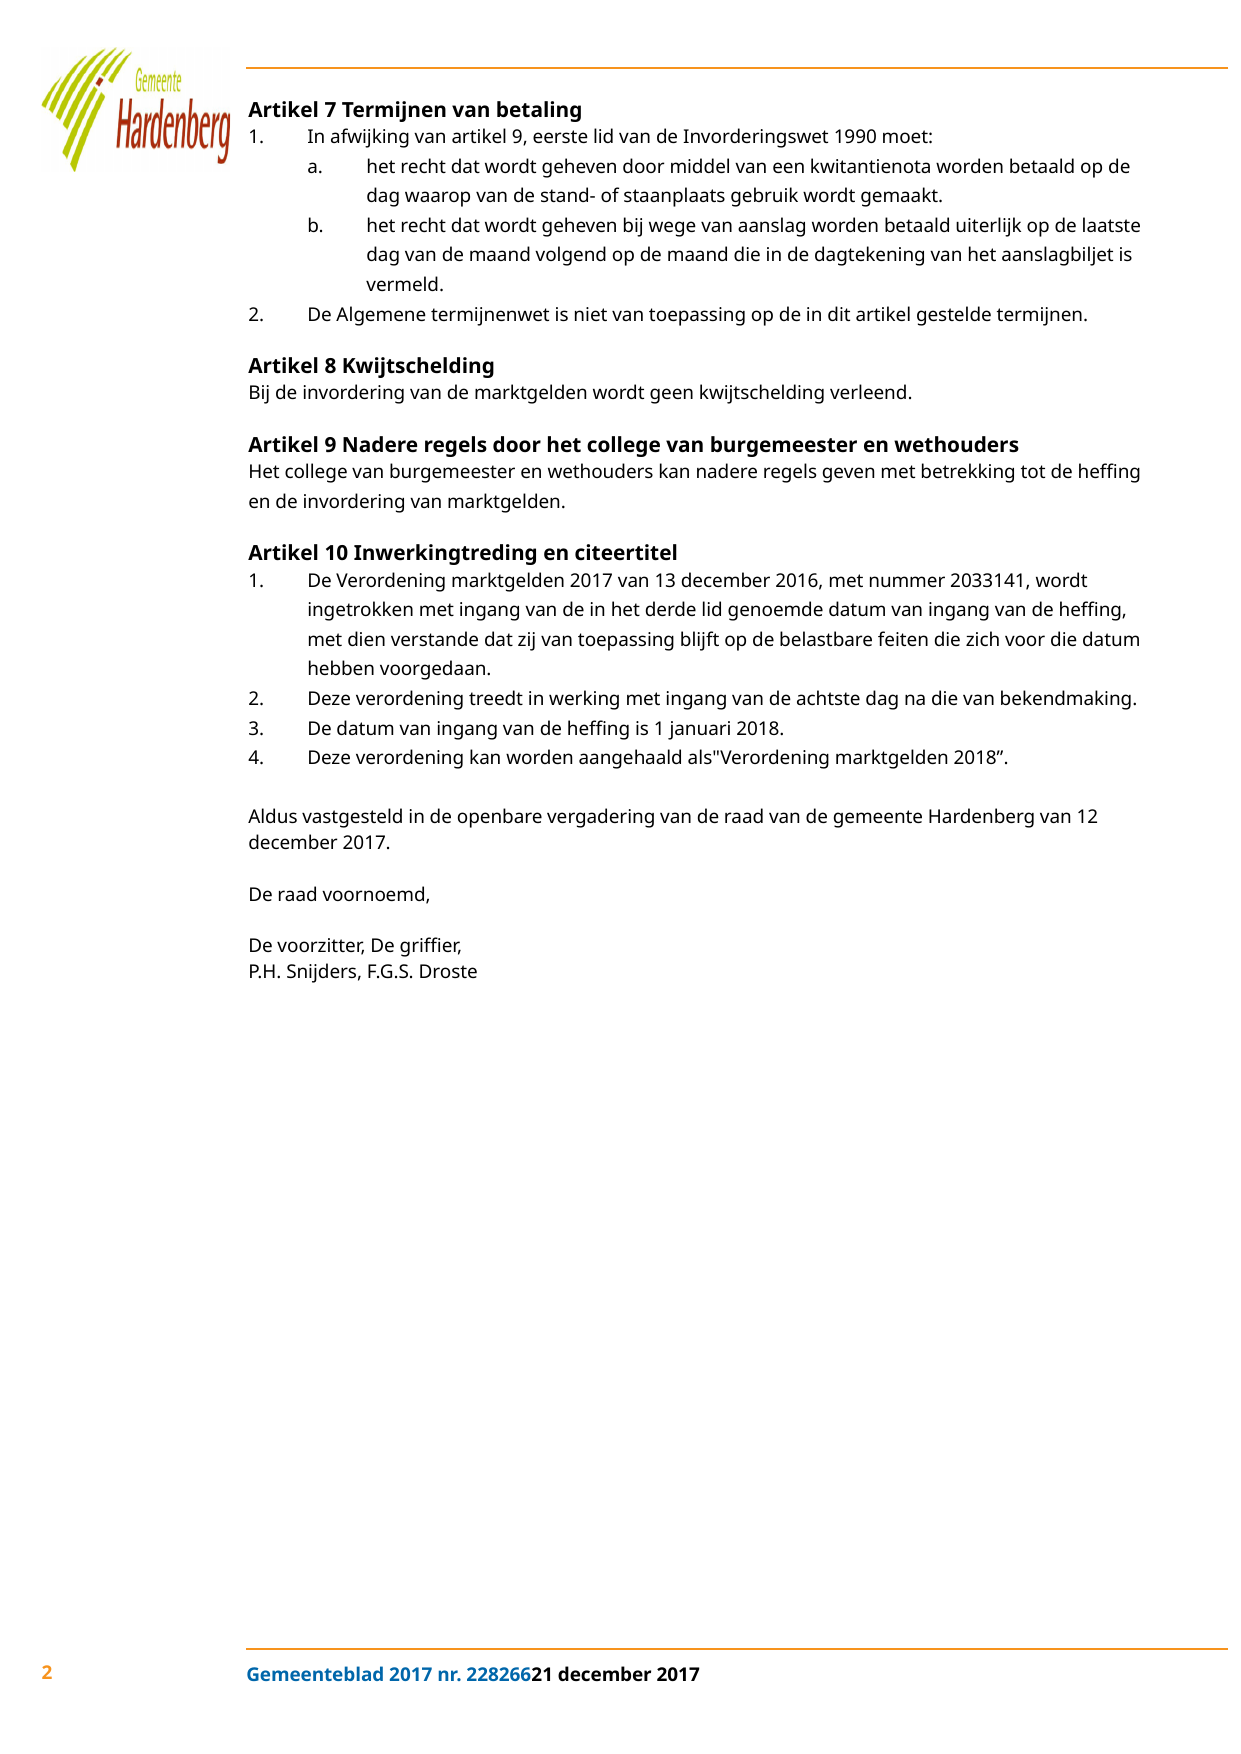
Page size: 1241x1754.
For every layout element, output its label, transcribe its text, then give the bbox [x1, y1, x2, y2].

list De Algemene termijnenwet is niet van toepassing op de in dit artikel gestelde termijnen. [248, 301, 1152, 326]
text Bij de invordering van de marktgelden wordt geen kwijtschelding verleend. [248, 379, 1152, 405]
text Het college van burgemeester en wethouders kan nadere regels geven met betrekking tot de heffing en de invordering van marktgelden. [248, 458, 1152, 514]
list Deze verordening treedt in werking met ingang van de achtste dag na die van bekendmaking. [248, 685, 1152, 711]
text Artikel 9 Nadere regels door het college van burgemeester en wethouders [248, 430, 1152, 458]
list In afwijking van artikel 9, eerste lid van de Invorderingswet 1990 moet: [248, 123, 1152, 149]
text De raad voornoemd, [248, 881, 1152, 906]
list Deze verordening kan worden aangehaald als"Verordening marktgelden 2018”. [248, 744, 1152, 770]
list De datum van ingang van de heffing is 1 januari 2018. [248, 715, 1152, 741]
text Artikel 7 Termijnen van betaling [248, 95, 1152, 123]
text Artikel 8 Kwijtschelding [248, 351, 1152, 379]
text De voorzitter, De griffier, [248, 932, 1152, 958]
list het recht dat wordt geheven door middel van een kwitantienota worden betaald op de dag waarop van de stand- of staanplaats gebruik wordt gemaakt. [307, 153, 1152, 208]
text P.H. Snijders, F.G.S. Droste [248, 958, 1152, 984]
list De Verordening marktgelden 2017 van 13 december 2016, met nummer 2033141, wordt ingetrokken met ingang van de in het derde lid genoemde datum van ingang van de heffing, met dien verstande dat zij van toepassing blijft op de belastbare feiten die zich voor die datum hebben voorgedaan. [248, 567, 1152, 681]
picture [41, 47, 231, 172]
text Artikel 10 Inwerkingtreding en citeertitel [248, 538, 1152, 567]
text Aldus vastgesteld in de openbare vergadering van de raad van de gemeente Hardenberg van 12 december 2017. [248, 803, 1152, 855]
list het recht dat wordt geheven bij wege van aanslag worden betaald uiterlijk op de laatste dag van de maand volgend op de maand die in de dagtekening van het aanslagbiljet is vermeld. [307, 212, 1152, 297]
